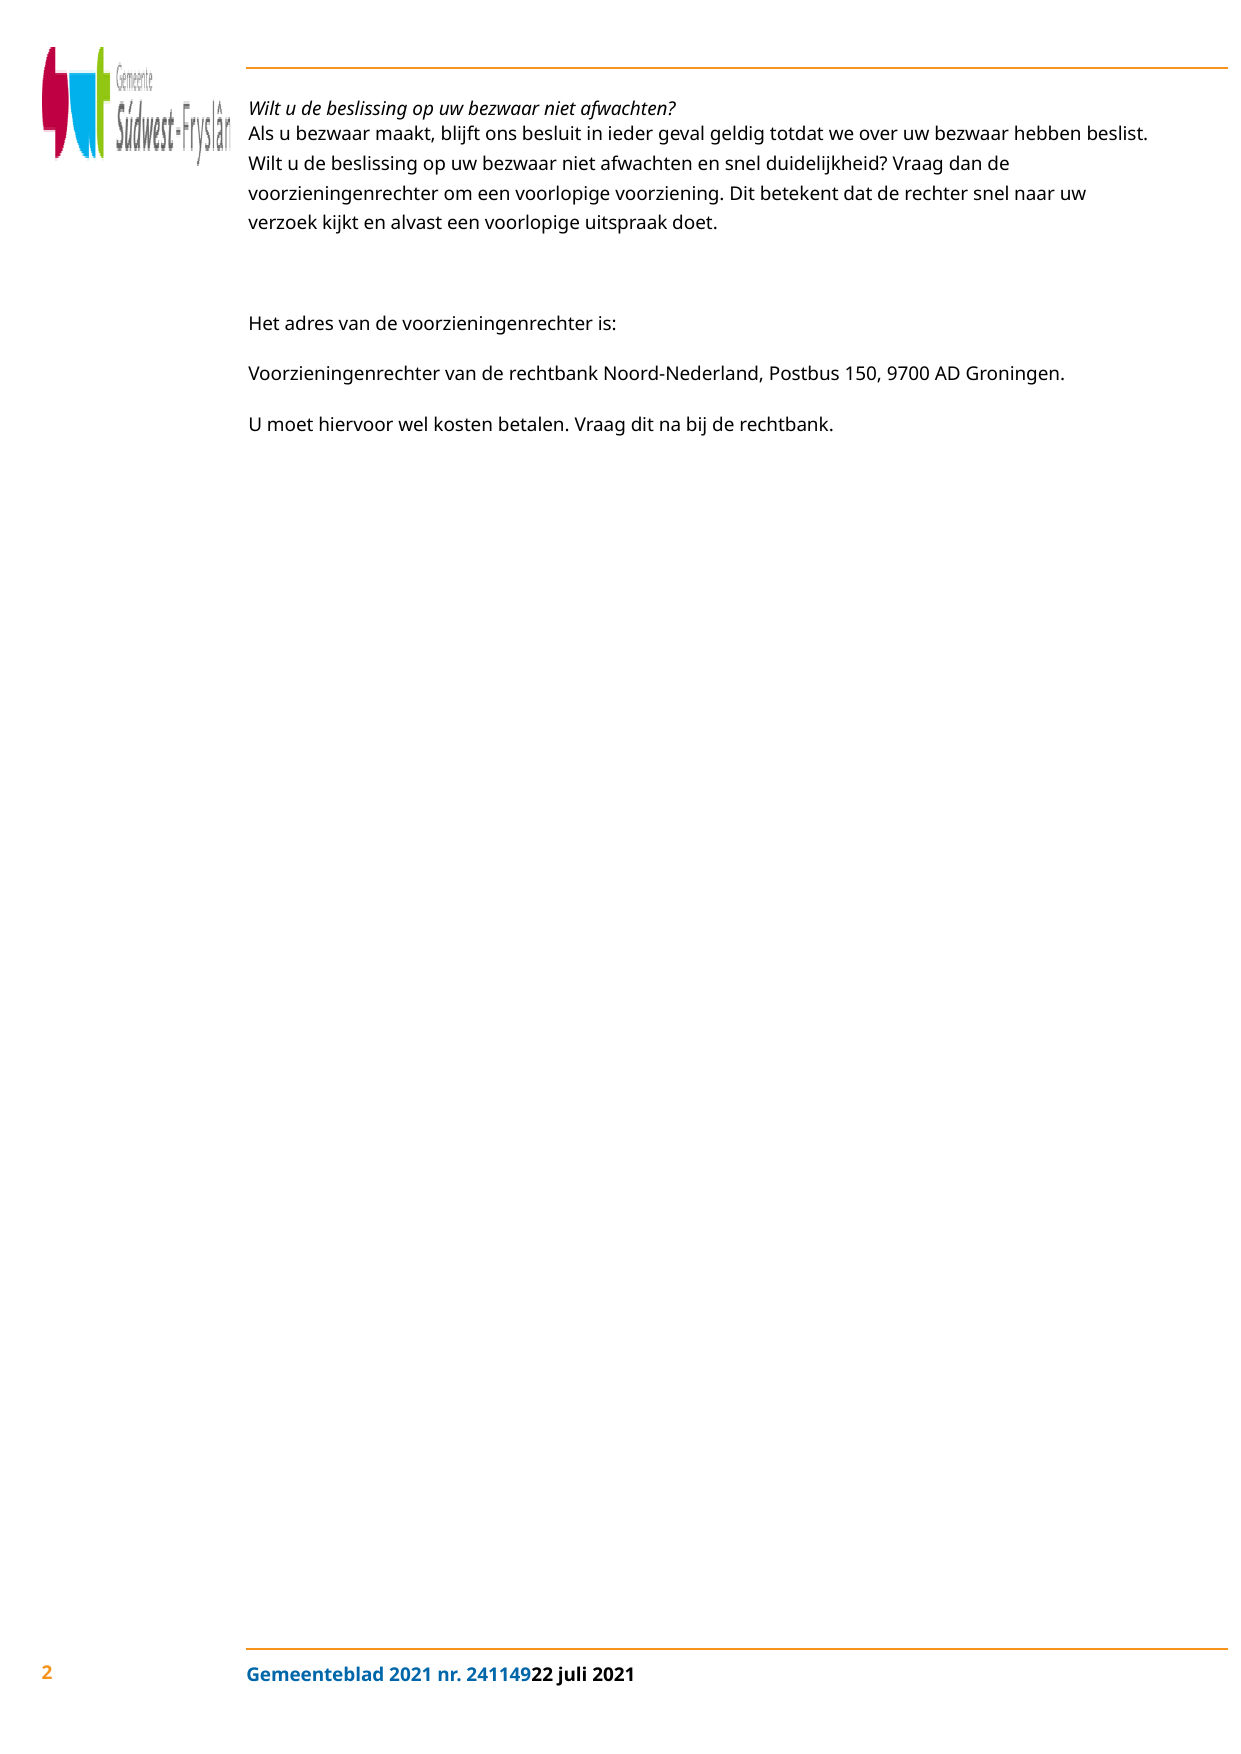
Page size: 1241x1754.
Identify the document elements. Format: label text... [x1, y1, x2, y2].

text Als u bezwaar maakt, blijft ons besluit in ieder geval geldig totdat we over uw bezwaar hebben beslist. Wilt u de beslissing op uw bezwaar niet afwachten en snel duidelijkheid? Vraag dan de voorzieningenrechter om een voorlopige voorziening. Dit betekent dat de rechter snel naar uw verzoek kijkt en alvast een voorlopige uitspraak doet. [248, 121, 1152, 235]
picture [41, 47, 231, 172]
text Voorzieningenrechter van de rechtbank Noord-Nederland, Postbus 150, 9700 AD Groningen. [248, 361, 1152, 386]
text Het adres van de voorzieningenrechter is: [248, 310, 1152, 336]
text Wilt u de beslissing op uw bezwaar niet afwachten? [248, 95, 1152, 121]
text U moet hiervoor wel kosten betalen. Vraag dit na bij de rechtbank. [248, 411, 1152, 437]
